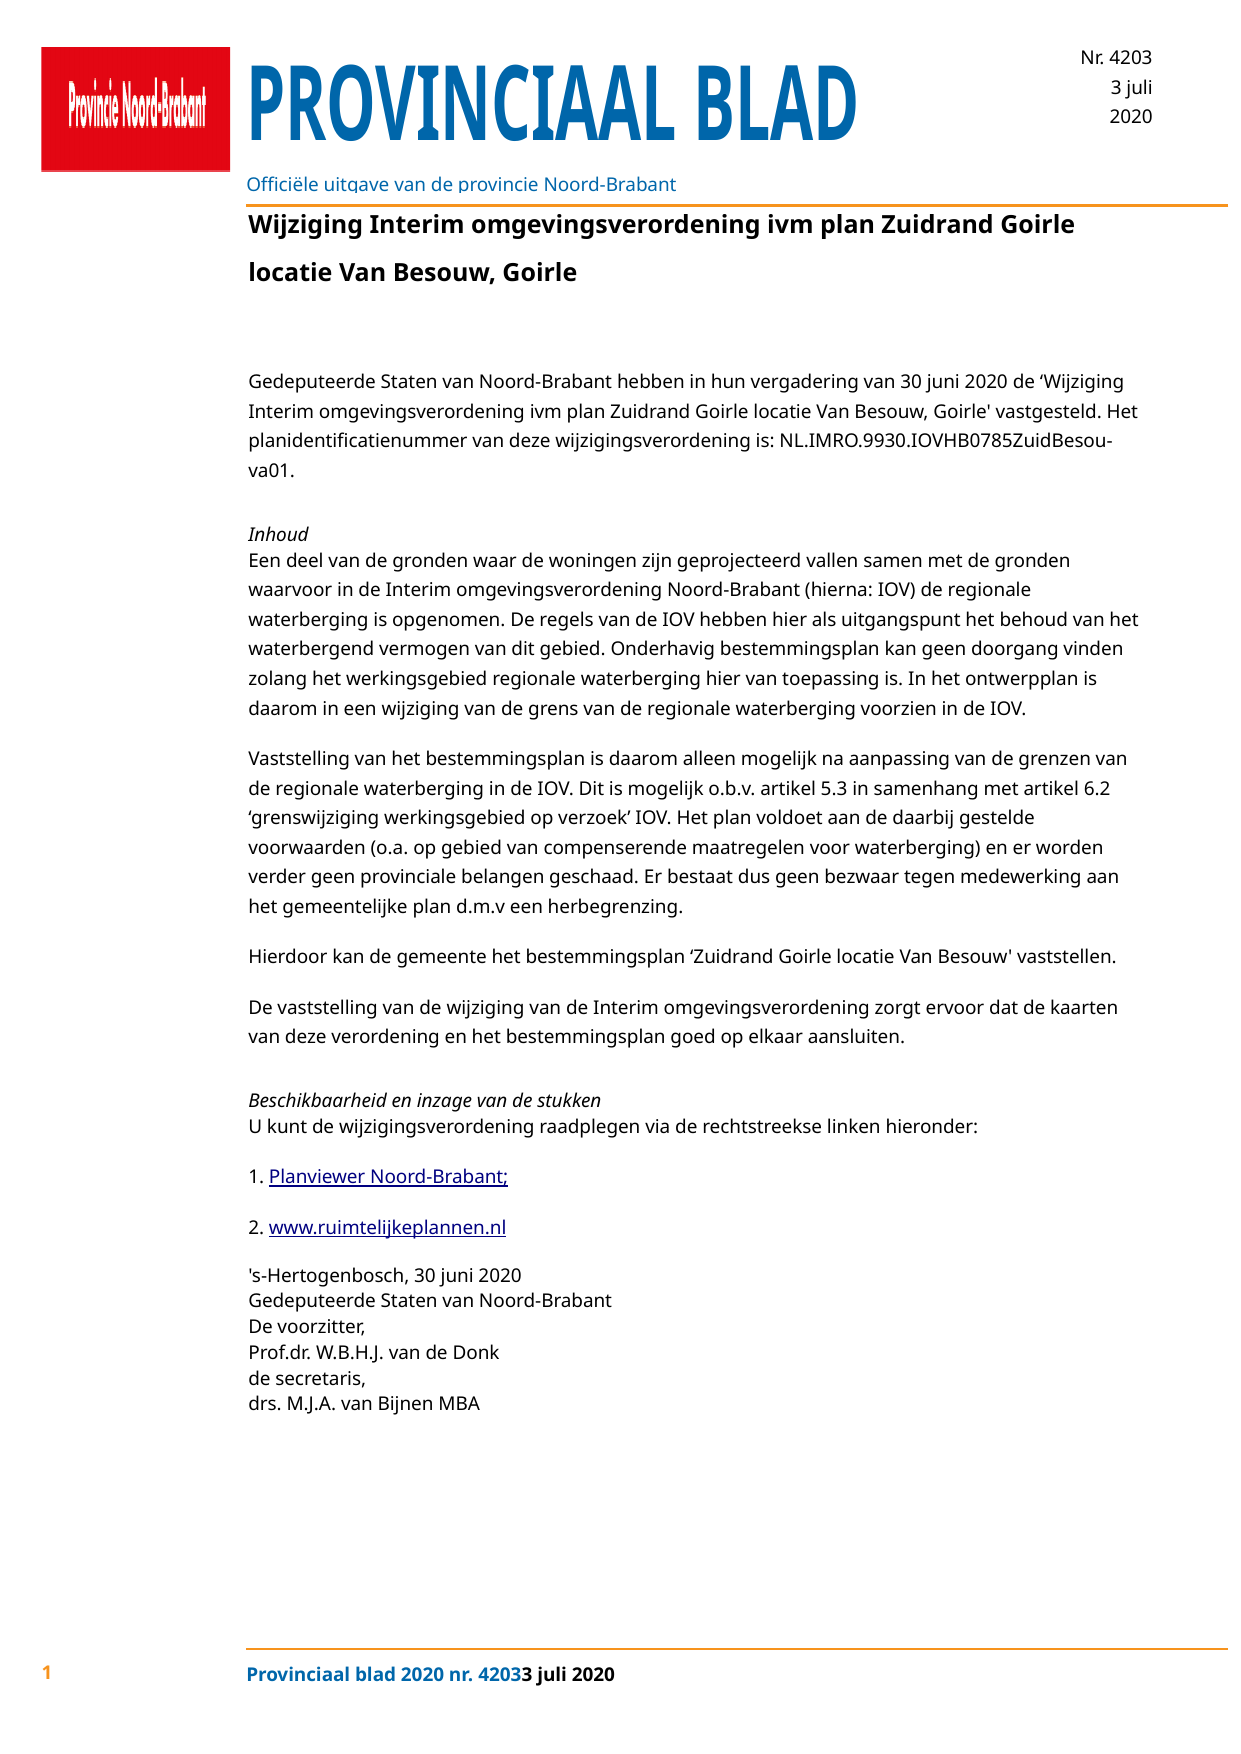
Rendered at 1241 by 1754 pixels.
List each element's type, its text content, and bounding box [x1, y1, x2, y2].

text 2. www.ruimtelijkeplannen.nl [248, 1214, 1152, 1240]
text Prof.dr. W.B.H.J. van de Donk [248, 1339, 1152, 1365]
text Vaststelling van het bestemmingsplan is daarom alleen mogelijk na aanpassing van de grenzen van de regionale waterberging in de IOV. Dit is mogelijk o.b.v. artikel 5.3 in samenhang met artikel 6.2 ‘grenswijziging werkingsgebied op verzoek’ IOV. Het plan voldoet aan de daarbij gestelde voorwaarden (o.a. op gebied van compenserende maatregelen voor waterberging) en er worden verder geen provinciale belangen geschaad. Er bestaat dus geen bezwaar tegen medewerking aan het gemeentelijke plan d.m.v een herbegrenzing. [248, 745, 1152, 919]
text drs. M.J.A. van Bijnen MBA [248, 1390, 1152, 1416]
text Wijziging Interim omgevingsverordening ivm plan Zuidrand Goirle locatie Van Besouw, Goirle [248, 207, 1152, 288]
text U kunt de wijzigingsverordening raadplegen via de rechtstreekse linken hieronder: [248, 1113, 1152, 1139]
text Gedeputeerde Staten van Noord-Brabant hebben in hun vergadering van 30 juni 2020 de ‘Wijziging Interim omgevingsverordening ivm plan Zuidrand Goirle locatie Van Besouw, Goirle' vastgesteld. Het planidentificatienummer van deze wijzigingsverordening is: NL.IMRO.9930.IOVHB0785ZuidBesou-va01. [248, 368, 1152, 483]
text De voorzitter, [248, 1313, 1152, 1339]
picture [41, 47, 231, 172]
text de secretaris, [248, 1365, 1152, 1390]
text De vaststelling van de wijziging van de Interim omgevingsverordening zorgt ervoor dat de kaarten van deze verordening en het bestemmingsplan goed op elkaar aansluiten. [248, 994, 1152, 1049]
text Inhoud [248, 521, 1152, 547]
text 1. Planviewer Noord-Brabant; [248, 1163, 1152, 1189]
text Gedeputeerde Staten van Noord-Brabant [248, 1287, 1152, 1313]
text Een deel van de gronden waar de woningen zijn geprojecteerd vallen samen met de gronden waarvoor in de Interim omgevingsverordening Noord-Brabant (hierna: IOV) de regionale waterberging is opgenomen. De regels van de IOV hebben hier als uitgangspunt het behoud van het waterbergend vermogen van dit gebied. Onderhavig bestemmingsplan kan geen doorgang vinden zolang het werkingsgebied regionale waterberging hier van toepassing is. In het ontwerpplan is daarom in een wijziging van de grens van de regionale waterberging voorzien in de IOV. [248, 547, 1152, 720]
text 's-Hertogenbosch, 30 juni 2020 [248, 1262, 1152, 1287]
text Hierdoor kan de gemeente het bestemmingsplan ‘Zuidrand Goirle locatie Van Besouw' vaststellen. [248, 943, 1152, 969]
text Beschikbaarheid en inzage van de stukken [248, 1087, 1152, 1113]
